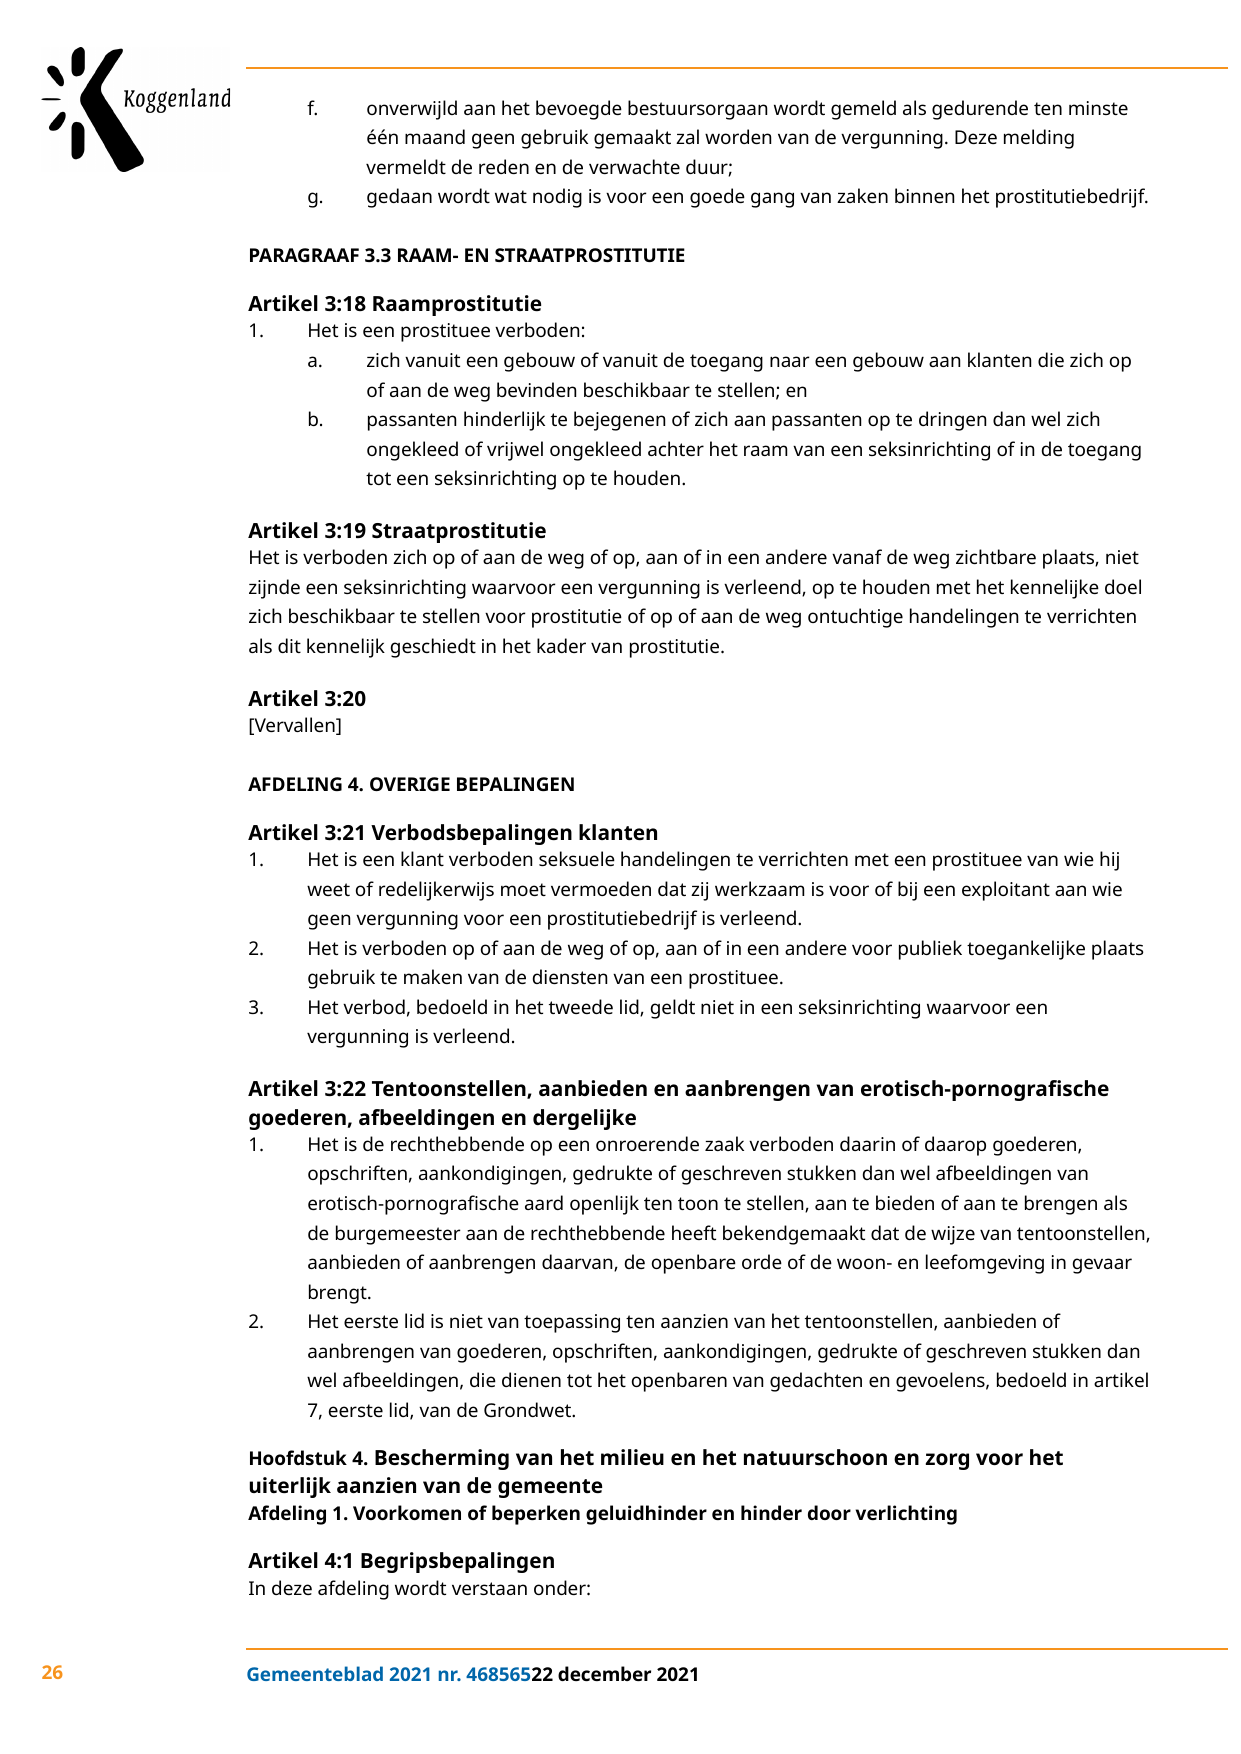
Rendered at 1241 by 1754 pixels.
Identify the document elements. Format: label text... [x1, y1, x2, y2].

list passanten hinderlijk te bejegenen of zich aan passanten op te dringen dan wel zich ongekleed of vrijwel ongekleed achter het raam van een seksinrichting of in de toegang tot een seksinrichting op te houden. [307, 406, 1152, 491]
text [Vervallen] [248, 712, 1152, 738]
text Artikel 3:19 Straatprostitutie [248, 516, 1152, 544]
list Het is een prostituee verboden: [248, 318, 1152, 343]
list Het is verboden op of aan de weg of op, aan of in een andere voor publiek toegankelijke plaats gebruik te maken van de diensten van een prostituee. [248, 935, 1152, 990]
text Afdeling 1. Voorkomen of beperken geluidhinder en hinder door verlichting [248, 1500, 1152, 1526]
text Het is verboden zich op of aan de weg of op, aan of in een andere vanaf de weg zichtbare plaats, niet zijnde een seksinrichting waarvoor een vergunning is verleend, op te houden met het kennelijke doel zich beschikbaar te stellen voor prostitutie of op of aan de weg ontuchtige handelingen te verrichten als dit kennelijk geschiedt in het kader van prostitutie. [248, 544, 1152, 659]
text Hoofdstuk 4. Bescherming van het milieu en het natuurschoon en zorg voor het uiterlijk aanzien van de gemeente [248, 1443, 1152, 1500]
text Artikel 3:18 Raamprostitutie [248, 289, 1152, 318]
list gedaan wordt wat nodig is voor een goede gang van zaken binnen het prostitutiebedrijf. [307, 183, 1152, 209]
text AFDELING 4. OVERIGE BEPALINGEN [248, 771, 1152, 797]
text In deze afdeling wordt verstaan onder: [248, 1575, 1152, 1601]
picture [41, 47, 231, 172]
text Artikel 4:1 Begripsbepalingen [248, 1546, 1152, 1575]
text Artikel 3:21 Verbodsbepalingen klanten [248, 818, 1152, 846]
list onverwijld aan het bevoegde bestuursorgaan wordt gemeld als gedurende ten minste één maand geen gebruik gemaakt zal worden van de vergunning. Deze melding vermeldt de reden en de verwachte duur; [307, 95, 1152, 180]
list zich vanuit een gebouw of vanuit de toegang naar een gebouw aan klanten die zich op of aan de weg bevinden beschikbaar te stellen; en [307, 347, 1152, 403]
list Het is de rechthebbende op een onroerende zaak verboden daarin of daarop goederen, opschriften, aankondigingen, gedrukte of geschreven stukken dan wel afbeeldingen van erotisch-pornografische aard openlijk ten toon te stellen, aan te bieden of aan te brengen als de burgemeester aan de rechthebbende heeft bekendgemaakt dat de wijze van tentoonstellen, aanbieden of aanbrengen daarvan, de openbare orde of de woon- en leefomgeving in gevaar brengt. [248, 1131, 1152, 1305]
list Het is een klant verboden seksuele handelingen te verrichten met een prostituee van wie hij weet of redelijkerwijs moet vermoeden dat zij werkzaam is voor of bij een exploitant aan wie geen vergunning voor een prostitutiebedrijf is verleend. [248, 846, 1152, 931]
list Het verbod, bedoeld in het tweede lid, geldt niet in een seksinrichting waarvoor een vergunning is verleend. [248, 994, 1152, 1049]
text Artikel 3:22 Tentoonstellen, aanbieden en aanbrengen van erotisch-pornografische goederen, afbeeldingen en dergelijke [248, 1074, 1152, 1131]
text PARAGRAAF 3.3 RAAM- EN STRAATPROSTITUTIE [248, 243, 1152, 268]
list Het eerste lid is niet van toepassing ten aanzien van het tentoonstellen, aanbieden of aanbrengen van goederen, opschriften, aankondigingen, gedrukte of geschreven stukken dan wel afbeeldingen, die dienen tot het openbaren van gedachten en gevoelens, bedoeld in artikel 7, eerste lid, van de Grondwet. [248, 1308, 1152, 1423]
text Artikel 3:20 [248, 684, 1152, 712]
